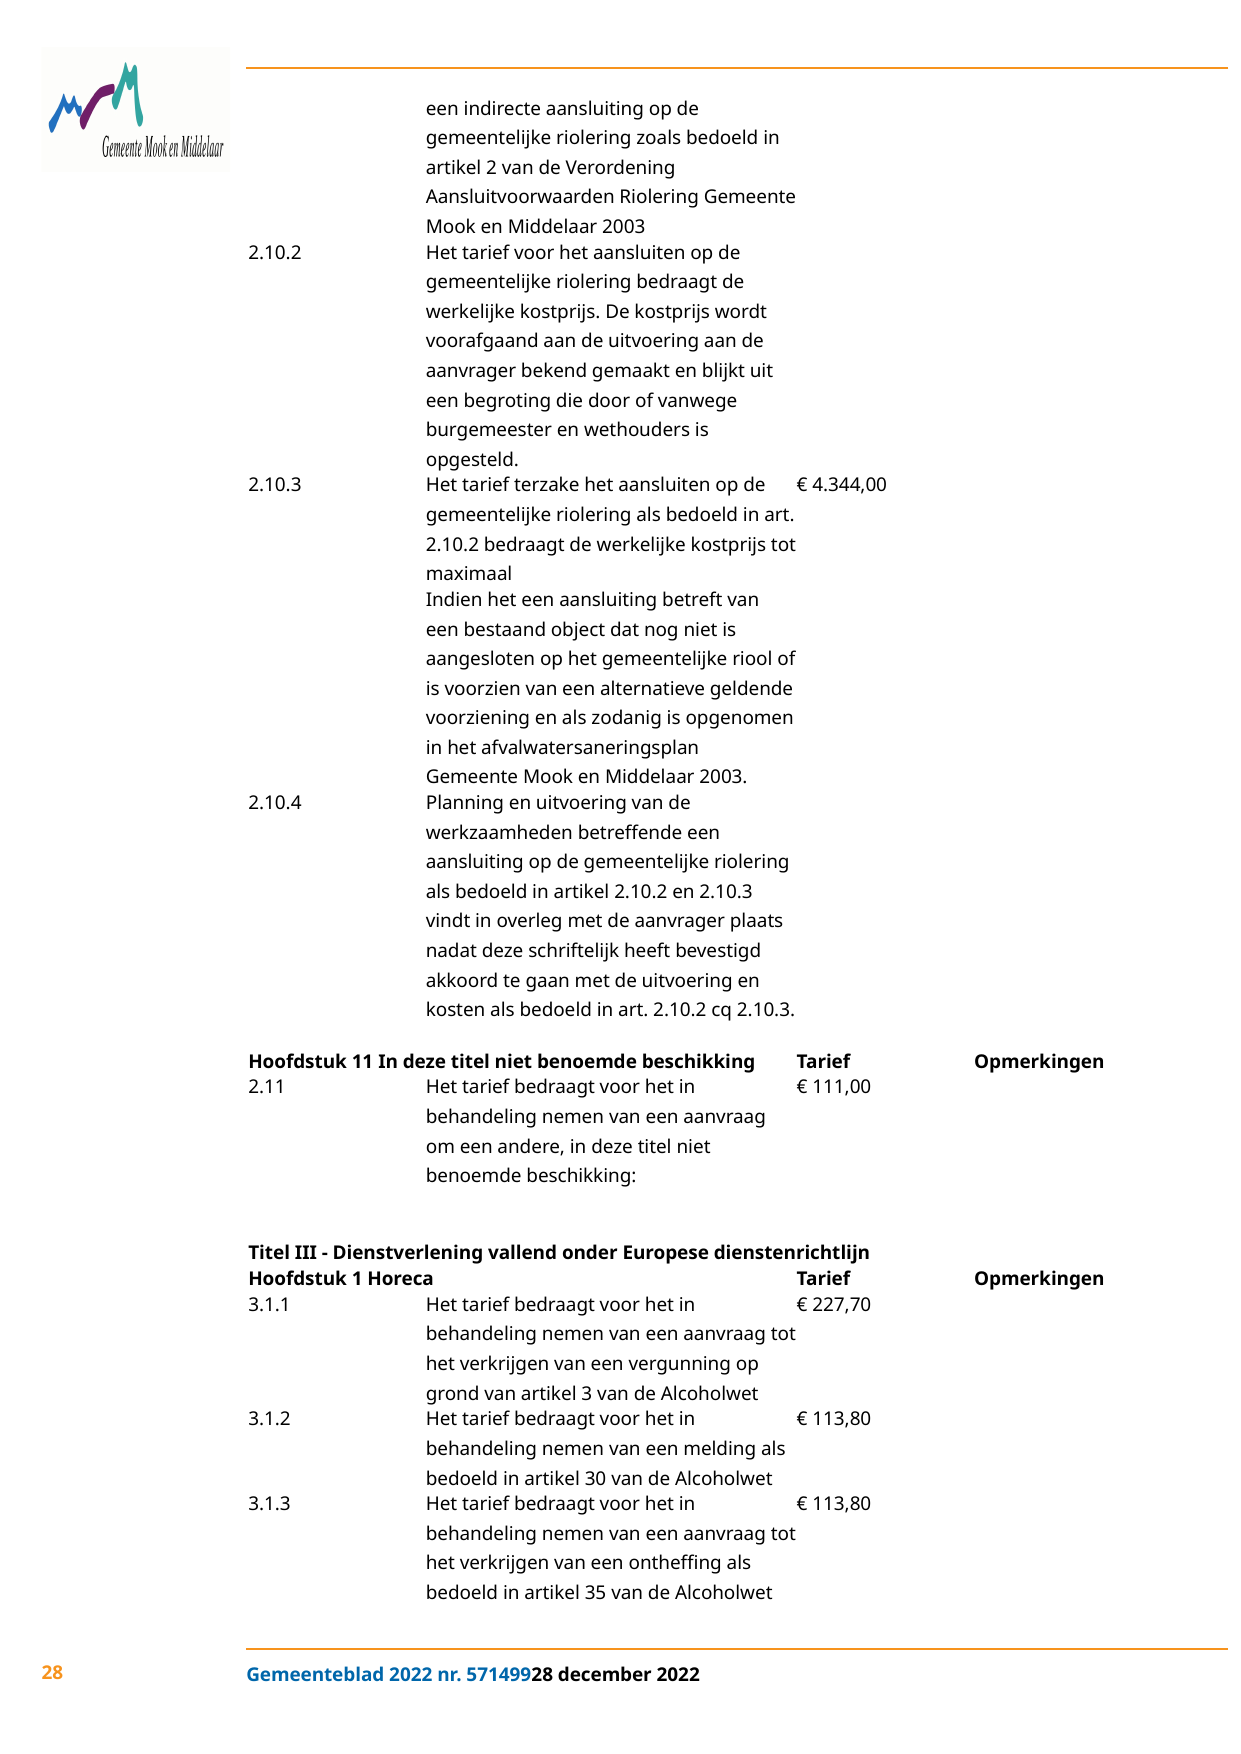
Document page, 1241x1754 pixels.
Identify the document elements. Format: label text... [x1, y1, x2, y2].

table_cell € 4.344,00 [796, 472, 974, 586]
table_cell [974, 239, 1152, 472]
table_cell [974, 1074, 1152, 1188]
table_cell 2.10.2 [248, 239, 426, 472]
table_cell [974, 1188, 1152, 1214]
table_cell € 113,80 [796, 1406, 974, 1490]
table_cell [974, 1406, 1152, 1490]
table_cell Het tarief voor het aansluiten op de gemeentelijke riolering bedraagt de werkelijke kostprijs. De kostprijs wordt voorafgaand aan de uitvoering aan de aanvrager bekend gemaakt en blijkt uit een begroting die door of vanwege burgemeester en wethouders is opgesteld. [426, 239, 796, 472]
table_cell Tarief [796, 1265, 974, 1291]
table_cell Tarief [796, 1048, 974, 1074]
table_cell € 113,80 [796, 1490, 974, 1605]
table_cell Het tarief bedraagt voor het in behandeling nemen van een melding als bedoeld in artikel 30 van de Alcoholwet [426, 1406, 796, 1490]
table_cell Titel III - Dienstverlening vallend onder Europese dienstenrichtlijn [248, 1240, 1152, 1265]
table_cell [974, 586, 1152, 789]
table_cell [796, 789, 974, 1022]
table_cell [426, 1214, 796, 1239]
table_cell [974, 789, 1152, 1022]
table_cell [426, 1188, 796, 1214]
table_cell Het tarief terzake het aansluiten op de gemeentelijke riolering als bedoeld in art. 2.10.2 bedraagt de werkelijke kostprijs tot maximaal [426, 472, 796, 586]
table_cell Opmerkingen [974, 1265, 1152, 1291]
table_cell Het tarief bedraagt voor het in behandeling nemen van een aanvraag om een andere, in deze titel niet benoemde beschikking: [426, 1074, 796, 1188]
table_cell [426, 1022, 796, 1048]
table_cell [796, 1188, 974, 1214]
table_cell Hoofdstuk 1 Horeca [248, 1265, 796, 1291]
table_cell Planning en uitvoering van de werkzaamheden betreffende een aansluiting op de gemeentelijke riolering als bedoeld in artikel 2.10.2 en 2.10.3 vindt in overleg met de aanvrager plaats nadat deze schriftelijk heeft bevestigd akkoord te gaan met de uitvoering en kosten als bedoeld in art. 2.10.2 cq 2.10.3. [426, 789, 796, 1022]
picture [41, 47, 231, 172]
table_cell [974, 95, 1152, 239]
table_cell [974, 1214, 1152, 1239]
table_cell [796, 239, 974, 472]
table_cell 3.1.3 [248, 1490, 426, 1605]
table_cell [796, 1022, 974, 1048]
table_cell Indien het een aansluiting betreft van een bestaand object dat nog niet is aangesloten op het gemeentelijke riool of is voorzien van een alternatieve geldende voorziening en als zodanig is opgenomen in het afvalwatersaneringsplan Gemeente Mook en Middelaar 2003. [426, 586, 796, 789]
table_cell 2.11 [248, 1074, 426, 1188]
table_cell [974, 1291, 1152, 1406]
table_cell 3.1.2 [248, 1406, 426, 1490]
table_cell € 227,70 [796, 1291, 974, 1406]
table_cell [248, 1188, 426, 1214]
table_cell [974, 1022, 1152, 1048]
table_cell een indirecte aansluiting op de gemeentelijke riolering zoals bedoeld in artikel 2 van de Verordening Aansluitvoorwaarden Riolering Gemeente Mook en Middelaar 2003 [426, 95, 796, 239]
table_cell 2.10.4 [248, 789, 426, 1022]
table_cell [248, 586, 426, 789]
table_cell [974, 472, 1152, 586]
table_cell [796, 586, 974, 789]
table_cell [248, 1214, 426, 1239]
table_cell Opmerkingen [974, 1048, 1152, 1074]
table_cell 3.1.1 [248, 1291, 426, 1406]
table_cell [974, 1490, 1152, 1605]
table_cell Het tarief bedraagt voor het in behandeling nemen van een aanvraag tot het verkrijgen van een vergunning op grond van artikel 3 van de Alcoholwet [426, 1291, 796, 1406]
table_cell [248, 95, 426, 239]
table_cell [248, 1022, 426, 1048]
table_cell [796, 95, 974, 239]
table_cell Het tarief bedraagt voor het in behandeling nemen van een aanvraag tot het verkrijgen van een ontheffing als bedoeld in artikel 35 van de Alcoholwet [426, 1490, 796, 1605]
table_cell 2.10.3 [248, 472, 426, 586]
table_cell € 111,00 [796, 1074, 974, 1188]
table_cell [796, 1214, 974, 1239]
table_cell Hoofdstuk 11 In deze titel niet benoemde beschikking [248, 1048, 796, 1074]
